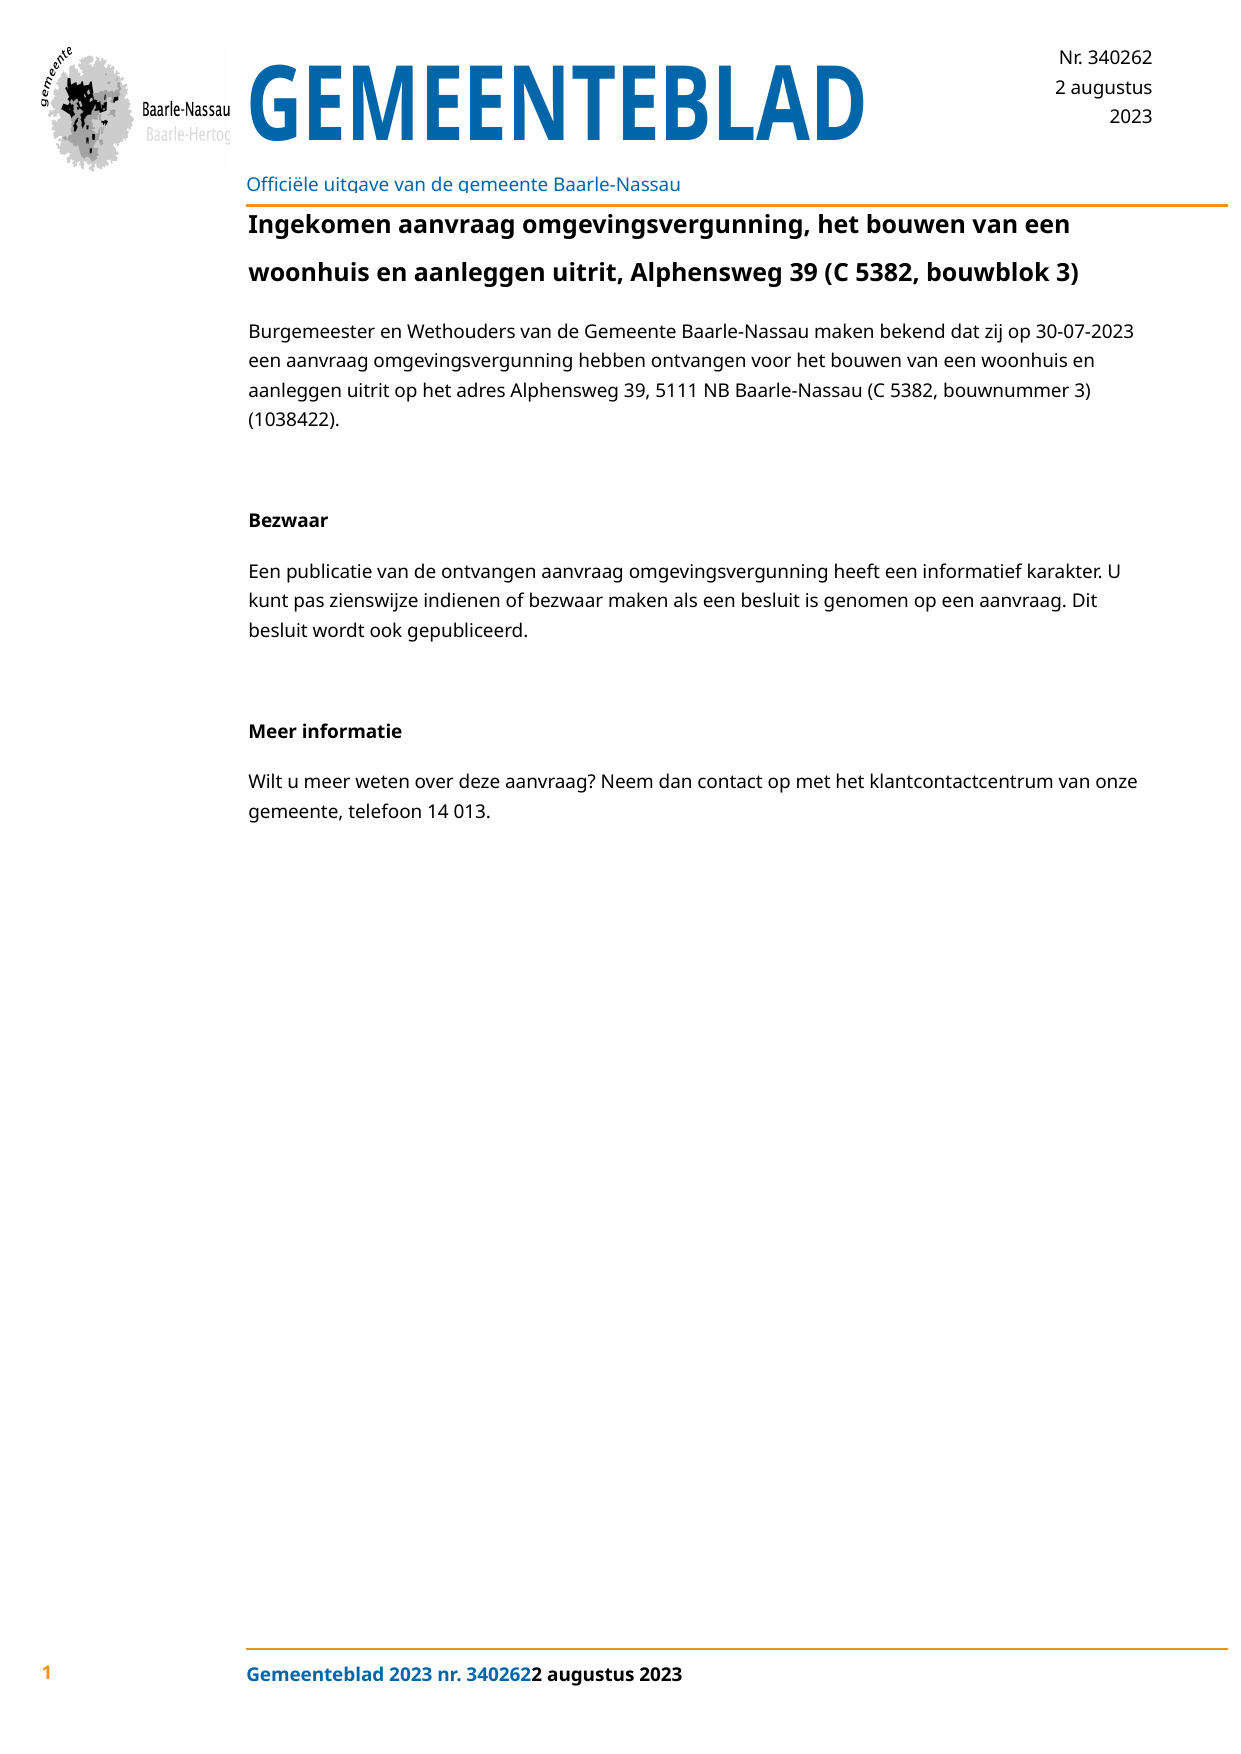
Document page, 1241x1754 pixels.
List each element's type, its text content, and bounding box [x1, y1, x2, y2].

text Een publicatie van de ontvangen aanvraag omgevingsvergunning heeft een informatief karakter. U kunt pas zienswijze indienen of bezwaar maken als een besluit is genomen op een aanvraag. Dit besluit wordt ook gepubliceerd. [248, 558, 1152, 643]
text Wilt u meer weten over deze aanvraag? Neem dan contact op met het klantcontactcentrum van onze gemeente, telefoon 14 013. [248, 768, 1152, 824]
text Burgemeester en Wethouders van de Gemeente Baarle-Nassau maken bekend dat zij op 30-07-2023 een aanvraag omgevingsvergunning hebben ontvangen voor het bouwen van een woonhuis en aanleggen uitrit op het adres Alphensweg 39, 5111 NB Baarle-Nassau (C 5382, bouwnummer 3) (1038422). [248, 318, 1152, 432]
text Ingekomen aanvraag omgevingsvergunning, het bouwen van een woonhuis en aanleggen uitrit, Alphensweg 39 (C 5382, bouwblok 3) [248, 207, 1152, 288]
text Meer informatie [248, 718, 1152, 744]
text Bezwaar [248, 507, 1152, 533]
picture [41, 47, 231, 172]
